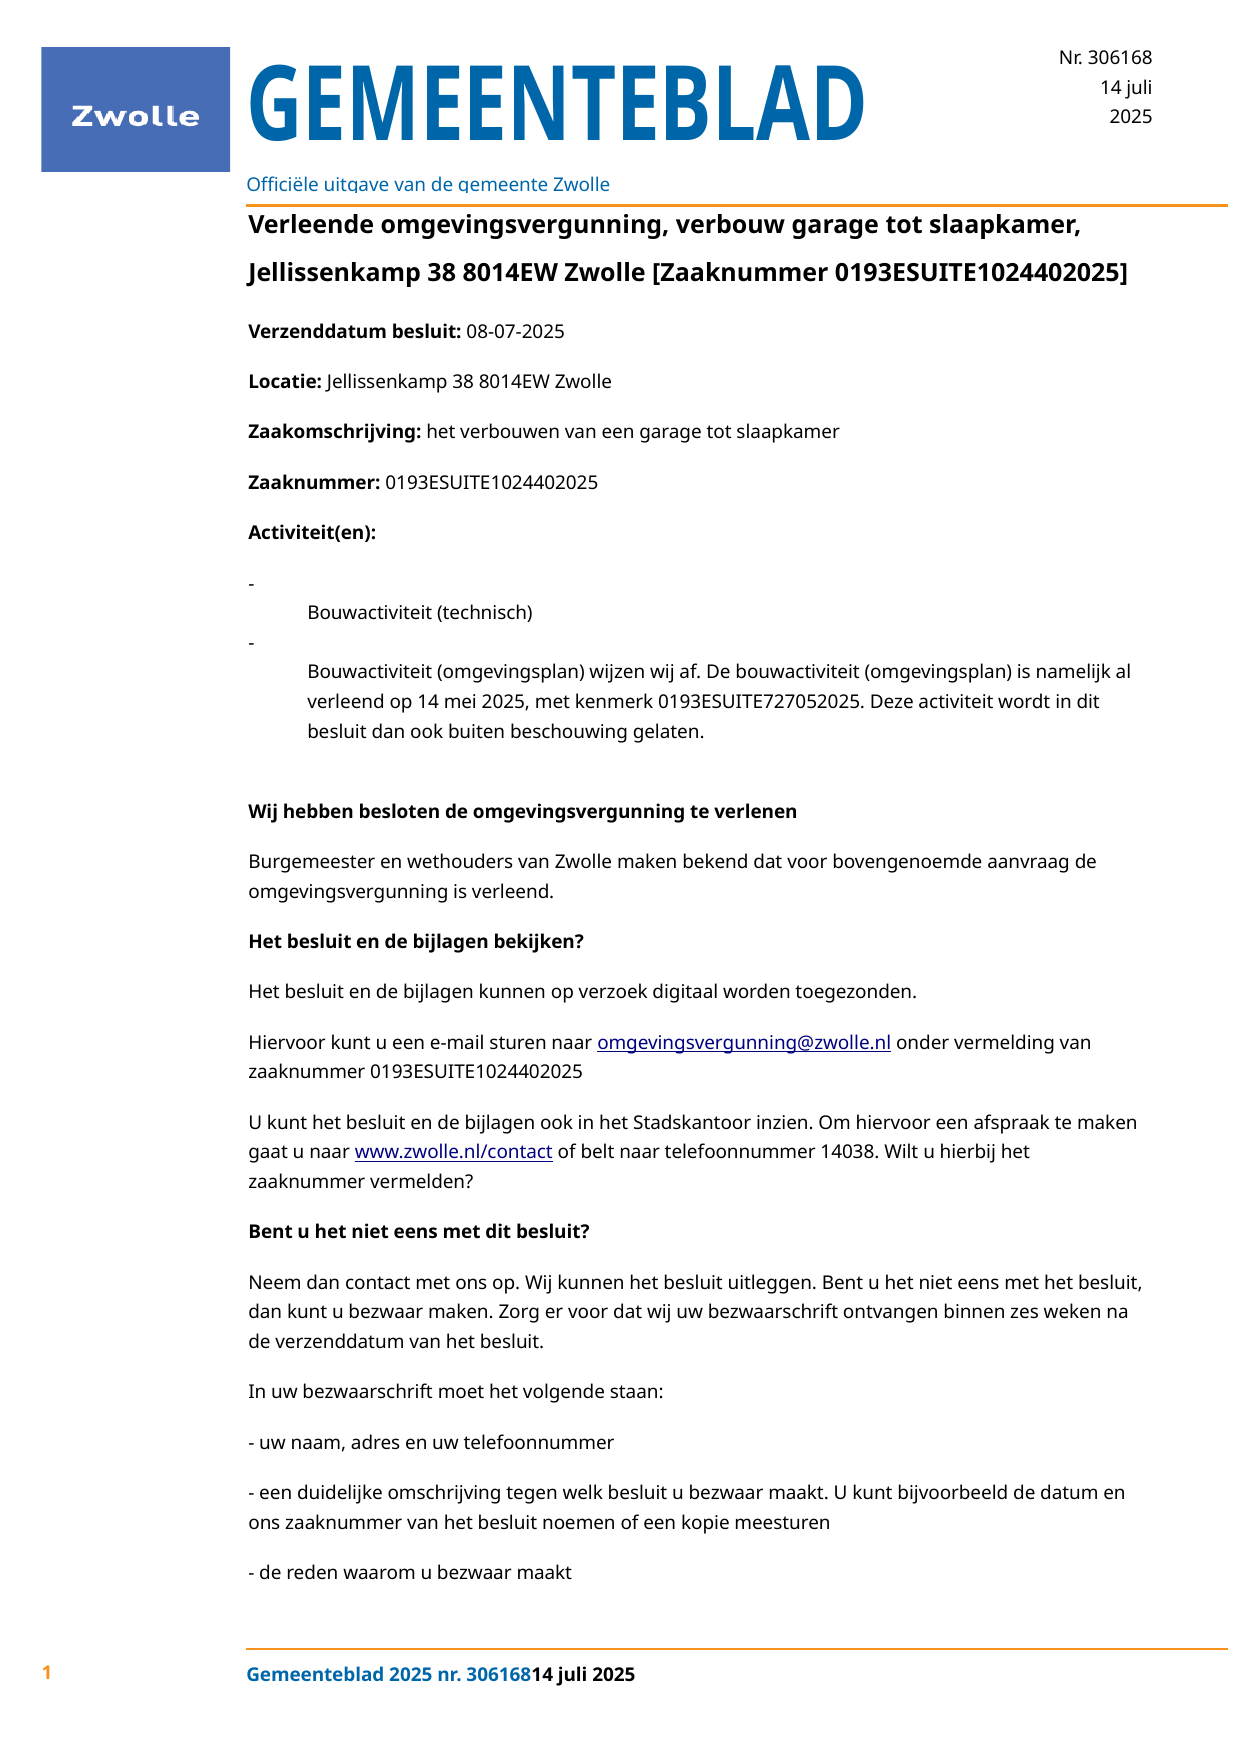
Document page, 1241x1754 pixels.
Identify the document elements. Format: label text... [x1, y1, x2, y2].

list Bouwactiviteit (omgevingsplan) wijzen wij af. De bouwactiviteit (omgevingsplan) is namelijk al verleend op 14 mei 2025, met kenmerk 0193ESUITE727052025. Deze activiteit wordt in dit besluit dan ook buiten beschouwing gelaten. [248, 659, 1152, 744]
text Activiteit(en): [248, 519, 1152, 545]
text - de reden waarom u bezwaar maakt [248, 1559, 1152, 1585]
picture [41, 47, 231, 172]
text U kunt het besluit en de bijlagen ook in het Stadskantoor inzien. Om hiervoor een afspraak te maken gaat u naar www.zwolle.nl/contact of belt naar telefoonnummer 14038. Wilt u hierbij het zaaknummer vermelden? [248, 1109, 1152, 1194]
list Bouwactiviteit (technisch) [248, 599, 1152, 625]
text Verleende omgevingsvergunning, verbouw garage tot slaapkamer, Jellissenkamp 38 8014EW Zwolle [Zaaknummer 0193ESUITE1024402025] [248, 207, 1152, 288]
text Burgemeester en wethouders van Zwolle maken bekend dat voor bovengenoemde aanvraag de omgevingsvergunning is verleend. [248, 848, 1152, 904]
text Zaaknummer: 0193ESUITE1024402025 [248, 469, 1152, 495]
text Het besluit en de bijlagen bekijken? [248, 928, 1152, 954]
text Hiervoor kunt u een e-mail sturen naar omgevingsvergunning@zwolle.nl onder vermelding van zaaknummer 0193ESUITE1024402025 [248, 1029, 1152, 1084]
text Bent u het niet eens met dit besluit? [248, 1219, 1152, 1244]
text In uw bezwaarschrift moet het volgende staan: [248, 1379, 1152, 1404]
text Locatie: Jellissenkamp 38 8014EW Zwolle [248, 368, 1152, 394]
text Zaakomschrijving: het verbouwen van een garage tot slaapkamer [248, 419, 1152, 444]
text Het besluit en de bijlagen kunnen op verzoek digitaal worden toegezonden. [248, 979, 1152, 1004]
text Neem dan contact met ons op. Wij kunnen het besluit uitleggen. Bent u het niet eens met het besluit, dan kunt u bezwaar maken. Zorg er voor dat wij uw bezwaarschrift ontvangen binnen zes weken na de verzenddatum van het besluit. [248, 1269, 1152, 1354]
text Wij hebben besloten de omgevingsvergunning te verlenen [248, 798, 1152, 824]
text Verzenddatum besluit: 08-07-2025 [248, 318, 1152, 344]
text - een duidelijke omschrijving tegen welk besluit u bezwaar maakt. U kunt bijvoorbeeld de datum en ons zaaknummer van het besluit noemen of een kopie meesturen [248, 1479, 1152, 1535]
text - uw naam, adres en uw telefoonnummer [248, 1429, 1152, 1455]
